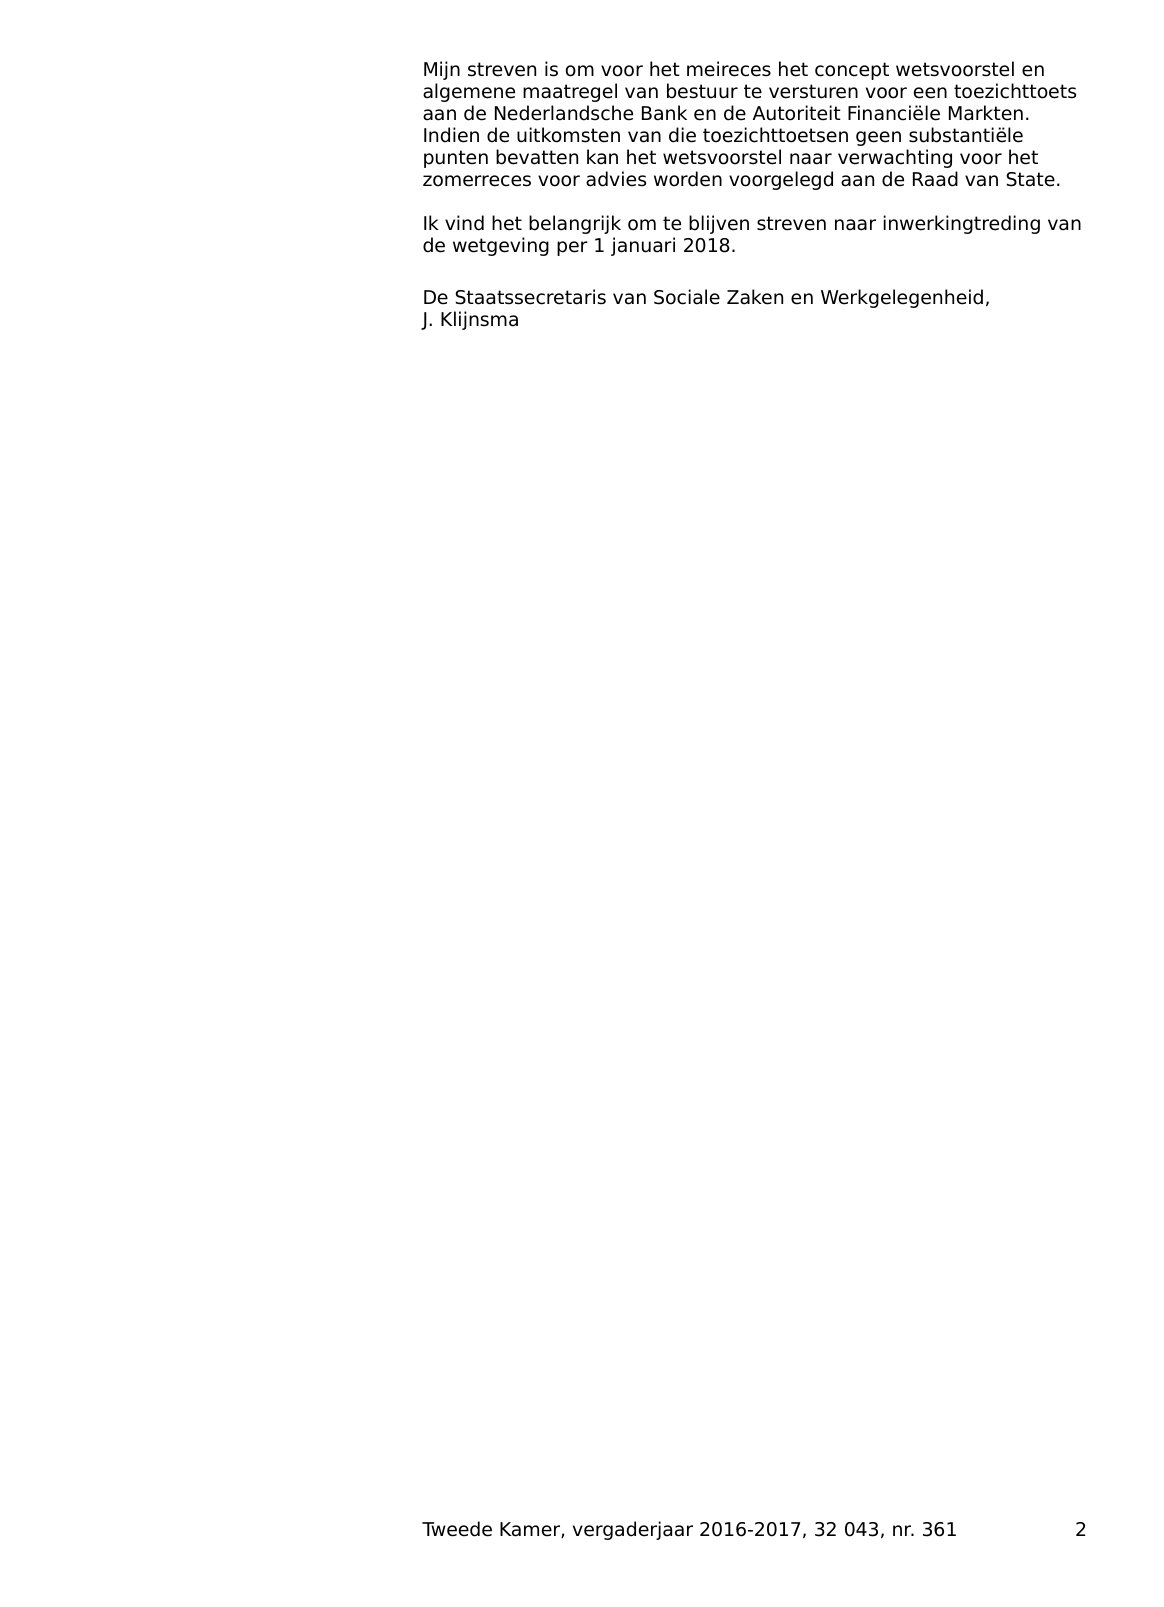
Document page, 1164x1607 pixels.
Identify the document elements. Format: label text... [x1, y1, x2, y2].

text Ik vind het belangrijk om te blijven streven naar inwerkingtreding van de wetgeving per 1 januari 2018. [422, 213, 1087, 257]
text Mijn streven is om voor het meireces het concept wetsvoorstel en algemene maatregel van bestuur te versturen voor een toezichttoets aan de Nederlandsche Bank en de Autoriteit Financiële Markten. Indien de uitkomsten van die toezichttoetsen geen substantiële punten bevatten kan het wetsvoorstel naar verwachting voor het zomerreces voor advies worden voorgelegd aan de Raad van State. [422, 59, 1087, 191]
text De Staatssecretaris van Sociale Zaken en Werkgelegenheid, J. Klijnsma [422, 287, 1087, 331]
